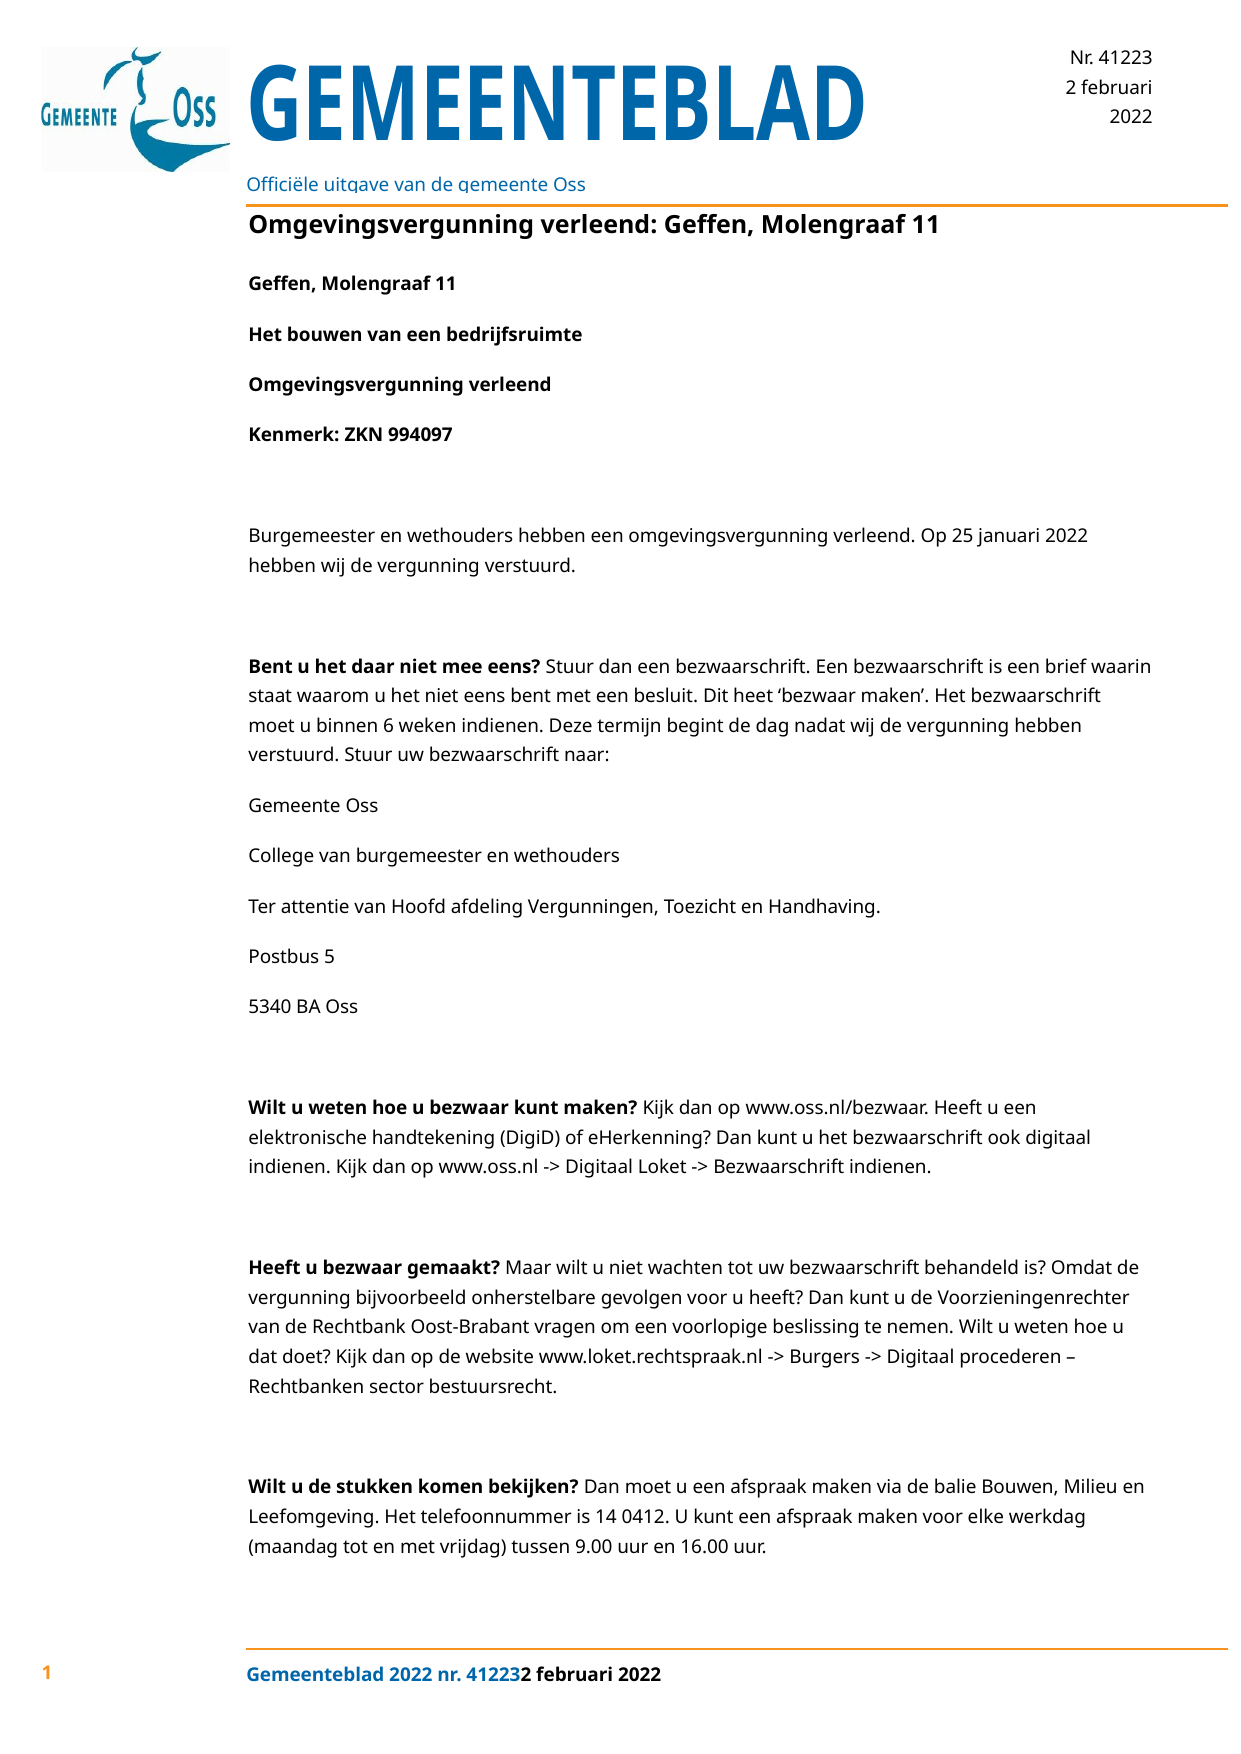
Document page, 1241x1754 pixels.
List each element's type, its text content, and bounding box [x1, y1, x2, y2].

text Heeft u bezwaar gemaakt? Maar wilt u niet wachten tot uw bezwaarschrift behandeld is? Omdat de vergunning bijvoorbeeld onherstelbare gevolgen voor u heeft? Dan kunt u de Voorzieningenrechter van de Rechtbank Oost-Brabant vragen om een voorlopige beslissing te nemen. Wilt u weten hoe u dat doet? Kijk dan op de website www.loket.rechtspraak.nl -> Burgers -> Digitaal procederen – Rechtbanken sector bestuursrecht. [248, 1254, 1152, 1398]
text Omgevingsvergunning verleend [248, 371, 1152, 397]
text Gemeente Oss [248, 792, 1152, 818]
text Wilt u weten hoe u bezwaar kunt maken? Kijk dan op www.oss.nl/bezwaar. Heeft u een elektronische handtekening (DigiD) of eHerkenning? Dan kunt u het bezwaarschrift ook digitaal indienen. Kijk dan op www.oss.nl -> Digitaal Loket -> Bezwaarschrift indienen. [248, 1094, 1152, 1179]
text Ter attentie van Hoofd afdeling Vergunningen, Toezicht en Handhaving. [248, 893, 1152, 918]
picture [41, 47, 231, 172]
text Wilt u de stukken komen bekijken? Dan moet u een afspraak maken via de balie Bouwen, Milieu en Leefomgeving. Het telefoonnummer is 14 0412. U kunt een afspraak maken voor elke werkdag (maandag tot en met vrijdag) tussen 9.00 uur en 16.00 uur. [248, 1474, 1152, 1558]
text Postbus 5 [248, 943, 1152, 969]
text 5340 BA Oss [248, 994, 1152, 1019]
text Geffen, Molengraaf 11 [248, 270, 1152, 296]
text Het bouwen van een bedrijfsruimte [248, 321, 1152, 346]
text College van burgemeester en wethouders [248, 842, 1152, 868]
text Omgevingsvergunning verleend: Geffen, Molengraaf 11 [248, 207, 1152, 241]
text Kenmerk: ZKN 994097 [248, 422, 1152, 447]
text Bent u het daar niet mee eens? Stuur dan een bezwaarschrift. Een bezwaarschrift is een brief waarin staat waarom u het niet eens bent met een besluit. Dit heet ‘bezwaar maken’. Het bezwaarschrift moet u binnen 6 weken indienen. Deze termijn begint de dag nadat wij de vergunning hebben verstuurd. Stuur uw bezwaarschrift naar: [248, 653, 1152, 767]
text Burgemeester en wethouders hebben een omgevingsvergunning verleend. Op 25 januari 2022 hebben wij de vergunning verstuurd. [248, 522, 1152, 578]
